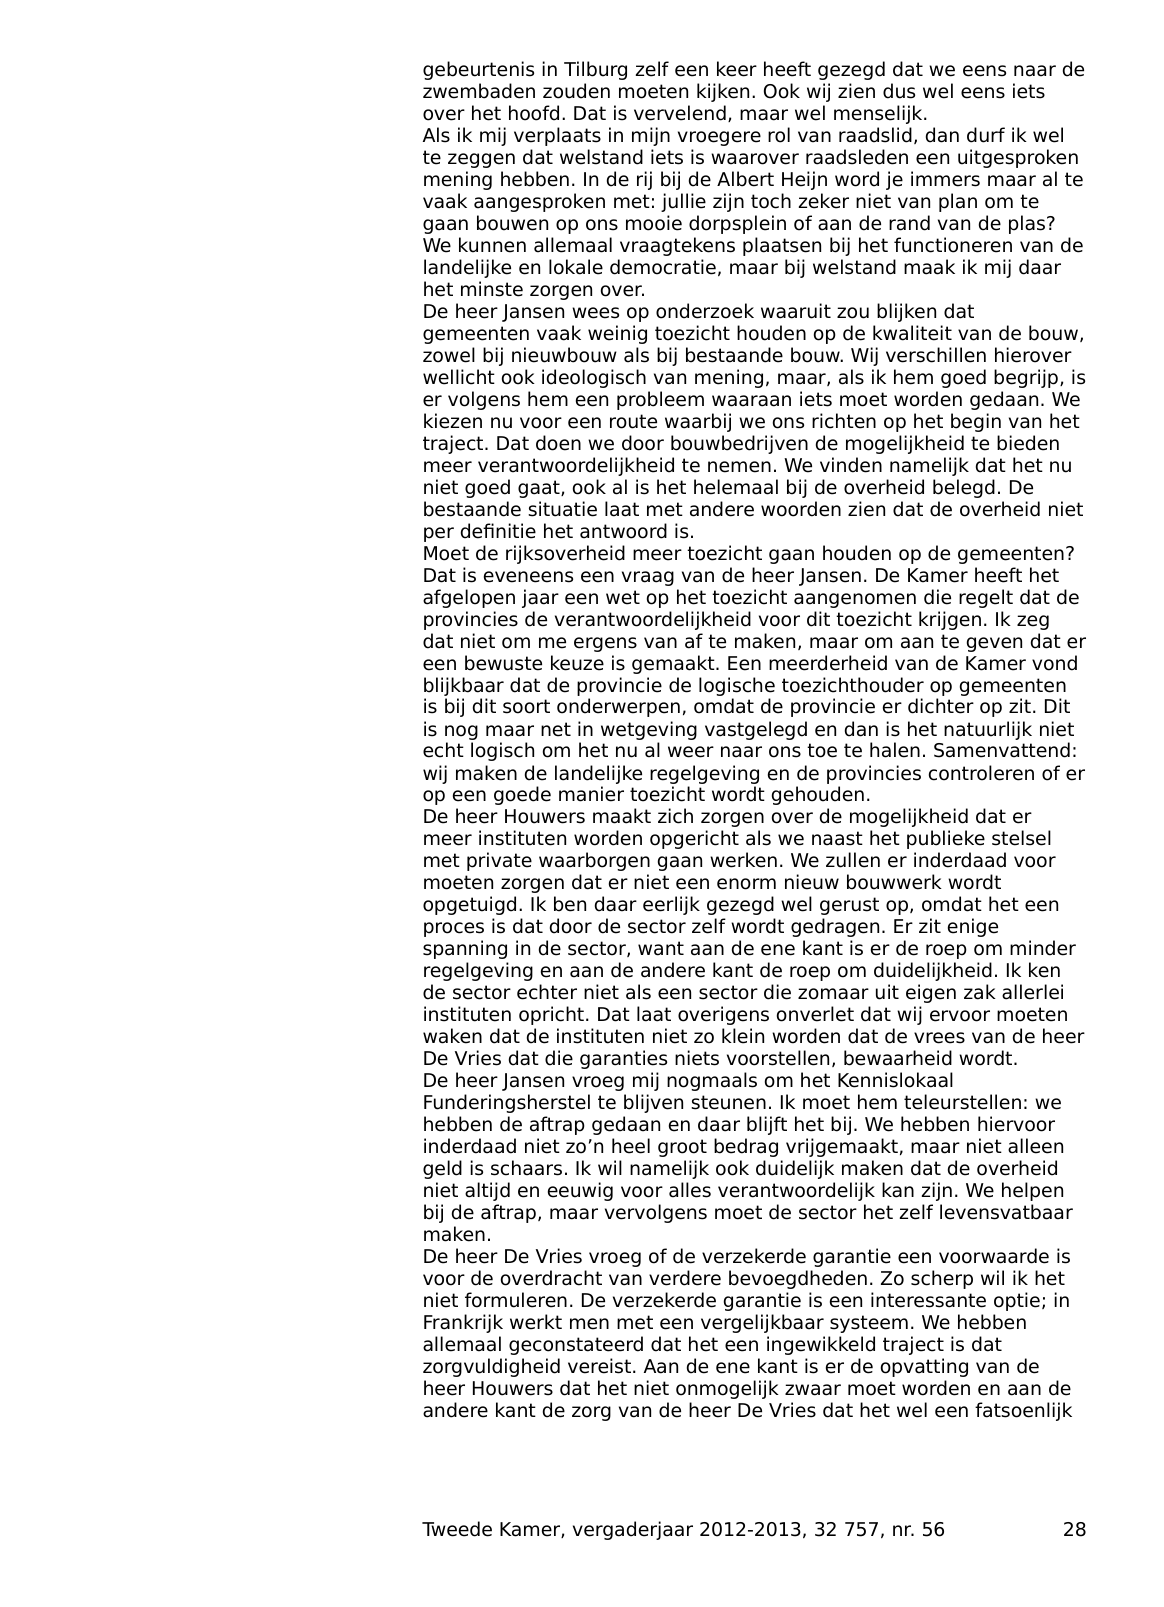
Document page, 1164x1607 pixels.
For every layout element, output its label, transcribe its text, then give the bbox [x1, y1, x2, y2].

text Moet de rijksoverheid meer toezicht gaan houden op de gemeenten? Dat is eveneens een vraag van de heer Jansen. De Kamer heeft het afgelopen jaar een wet op het toezicht aangenomen die regelt dat de provincies de verantwoordelijkheid voor dit toezicht krijgen. Ik zeg dat niet om me ergens van af te maken, maar om aan te geven dat er een bewuste keuze is gemaakt. Een meerderheid van de Kamer vond blijkbaar dat de provincie de logische toezichthouder op gemeenten is bij dit soort onderwerpen, omdat de provincie er dichter op zit. Dit is nog maar net in wetgeving vastgelegd en dan is het natuurlijk niet echt logisch om het nu al weer naar ons toe te halen. Samenvattend: wij maken de landelijke regelgeving en de provincies controleren of er op een goede manier toezicht wordt gehouden. [422, 543, 1087, 806]
text gebeurtenis in Tilburg zelf een keer heeft gezegd dat we eens naar de zwembaden zouden moeten kijken. Ook wij zien dus wel eens iets over het hoofd. Dat is vervelend, maar wel menselijk. [422, 59, 1087, 125]
text De heer De Vries vroeg of de verzekerde garantie een voorwaarde is voor de overdracht van verdere bevoegdheden. Zo scherp wil ik het niet formuleren. De verzekerde garantie is een interessante optie; in Frankrijk werkt men met een vergelijkbaar systeem. We hebben allemaal geconstateerd dat het een ingewikkeld traject is dat zorgvuldigheid vereist. Aan de ene kant is er de opvatting van de heer Houwers dat het niet onmogelijk zwaar moet worden en aan de andere kant de zorg van de heer De Vries dat het wel een fatsoenlijk [422, 1246, 1087, 1422]
text De heer Jansen wees op onderzoek waaruit zou blijken dat gemeenten vaak weinig toezicht houden op de kwaliteit van de bouw, zowel bij nieuwbouw als bij bestaande bouw. Wij verschillen hierover wellicht ook ideologisch van mening, maar, als ik hem goed begrijp, is er volgens hem een probleem waaraan iets moet worden gedaan. We kiezen nu voor een route waarbij we ons richten op het begin van het traject. Dat doen we door bouwbedrijven de mogelijkheid te bieden meer verantwoordelijkheid te nemen. We vinden namelijk dat het nu niet goed gaat, ook al is het helemaal bij de overheid belegd. De bestaande situatie laat met andere woorden zien dat de overheid niet per definitie het antwoord is. [422, 301, 1087, 543]
text De heer Jansen vroeg mij nogmaals om het Kennislokaal Funderingsherstel te blijven steunen. Ik moet hem teleurstellen: we hebben de aftrap gedaan en daar blijft het bij. We hebben hiervoor inderdaad niet zo’n heel groot bedrag vrijgemaakt, maar niet alleen geld is schaars. Ik wil namelijk ook duidelijk maken dat de overheid niet altijd en eeuwig voor alles verantwoordelijk kan zijn. We helpen bij de aftrap, maar vervolgens moet de sector het zelf levensvatbaar maken. [422, 1070, 1087, 1246]
text Als ik mij verplaats in mijn vroegere rol van raadslid, dan durf ik wel te zeggen dat welstand iets is waarover raadsleden een uitgesproken mening hebben. In de rij bij de Albert Heijn word je immers maar al te vaak aangesproken met: jullie zijn toch zeker niet van plan om te gaan bouwen op ons mooie dorpsplein of aan de rand van de plas? We kunnen allemaal vraagtekens plaatsen bij het functioneren van de landelijke en lokale democratie, maar bij welstand maak ik mij daar het minste zorgen over. [422, 125, 1087, 301]
text De heer Houwers maakt zich zorgen over de mogelijkheid dat er meer instituten worden opgericht als we naast het publieke stelsel met private waarborgen gaan werken. We zullen er inderdaad voor moeten zorgen dat er niet een enorm nieuw bouwwerk wordt opgetuigd. Ik ben daar eerlijk gezegd wel gerust op, omdat het een proces is dat door de sector zelf wordt gedragen. Er zit enige spanning in de sector, want aan de ene kant is er de roep om minder regelgeving en aan de andere kant de roep om duidelijkheid. Ik ken de sector echter niet als een sector die zomaar uit eigen zak allerlei instituten opricht. Dat laat overigens onverlet dat wij ervoor moeten waken dat de instituten niet zo klein worden dat de vrees van de heer De Vries dat die garanties niets voorstellen, bewaarheid wordt. [422, 806, 1087, 1070]
